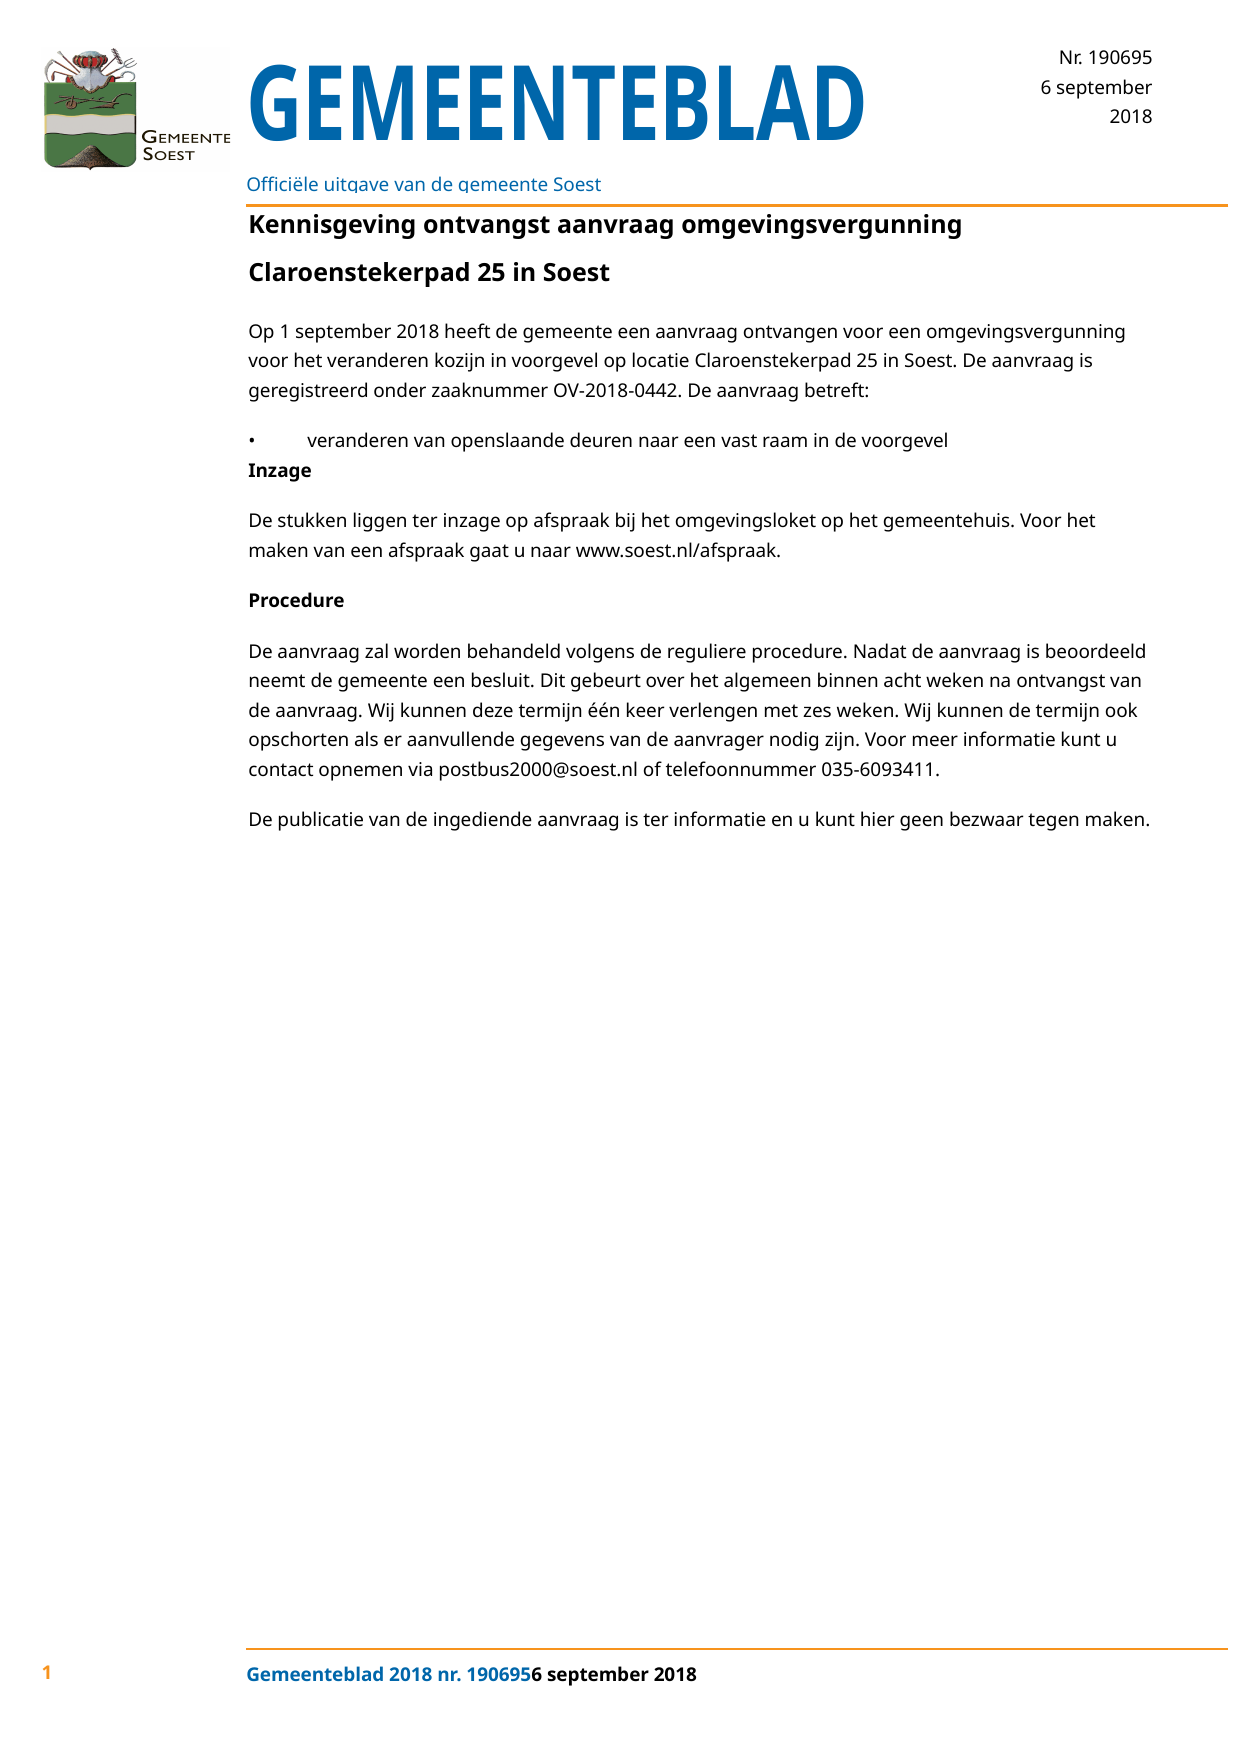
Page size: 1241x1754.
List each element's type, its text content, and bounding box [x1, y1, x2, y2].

text Op 1 september 2018 heeft de gemeente een aanvraag ontvangen voor een omgevingsvergunning voor het veranderen kozijn in voorgevel op locatie Claroenstekerpad 25 in Soest. De aanvraag is geregistreerd onder zaaknummer OV-2018-0442. De aanvraag betreft: [248, 318, 1152, 403]
text De aanvraag zal worden behandeld volgens de reguliere procedure. Nadat de aanvraag is beoordeeld neemt de gemeente een besluit. Dit gebeurt over het algemeen binnen acht weken na ontvangst van de aanvraag. Wij kunnen deze termijn één keer verlengen met zes weken. Wij kunnen de termijn ook opschorten als er aanvullende gegevens van de aanvrager nodig zijn. Voor meer informatie kunt u contact opnemen via postbus2000@soest.nl of telefoonnummer 035-6093411. [248, 638, 1152, 782]
text Procedure [248, 587, 1152, 613]
list veranderen van openslaande deuren naar een vast raam in de voorgevel [248, 427, 1152, 453]
picture [41, 47, 231, 172]
text Inzage [248, 457, 1152, 483]
text Kennisgeving ontvangst aanvraag omgevingsvergunning Claroenstekerpad 25 in Soest [248, 207, 1152, 288]
text De publicatie van de ingediende aanvraag is ter informatie en u kunt hier geen bezwaar tegen maken. [248, 807, 1152, 832]
text De stukken liggen ter inzage op afspraak bij het omgevingsloket op het gemeentehuis. Voor het maken van een afspraak gaat u naar www.soest.nl/afspraak. [248, 507, 1152, 563]
